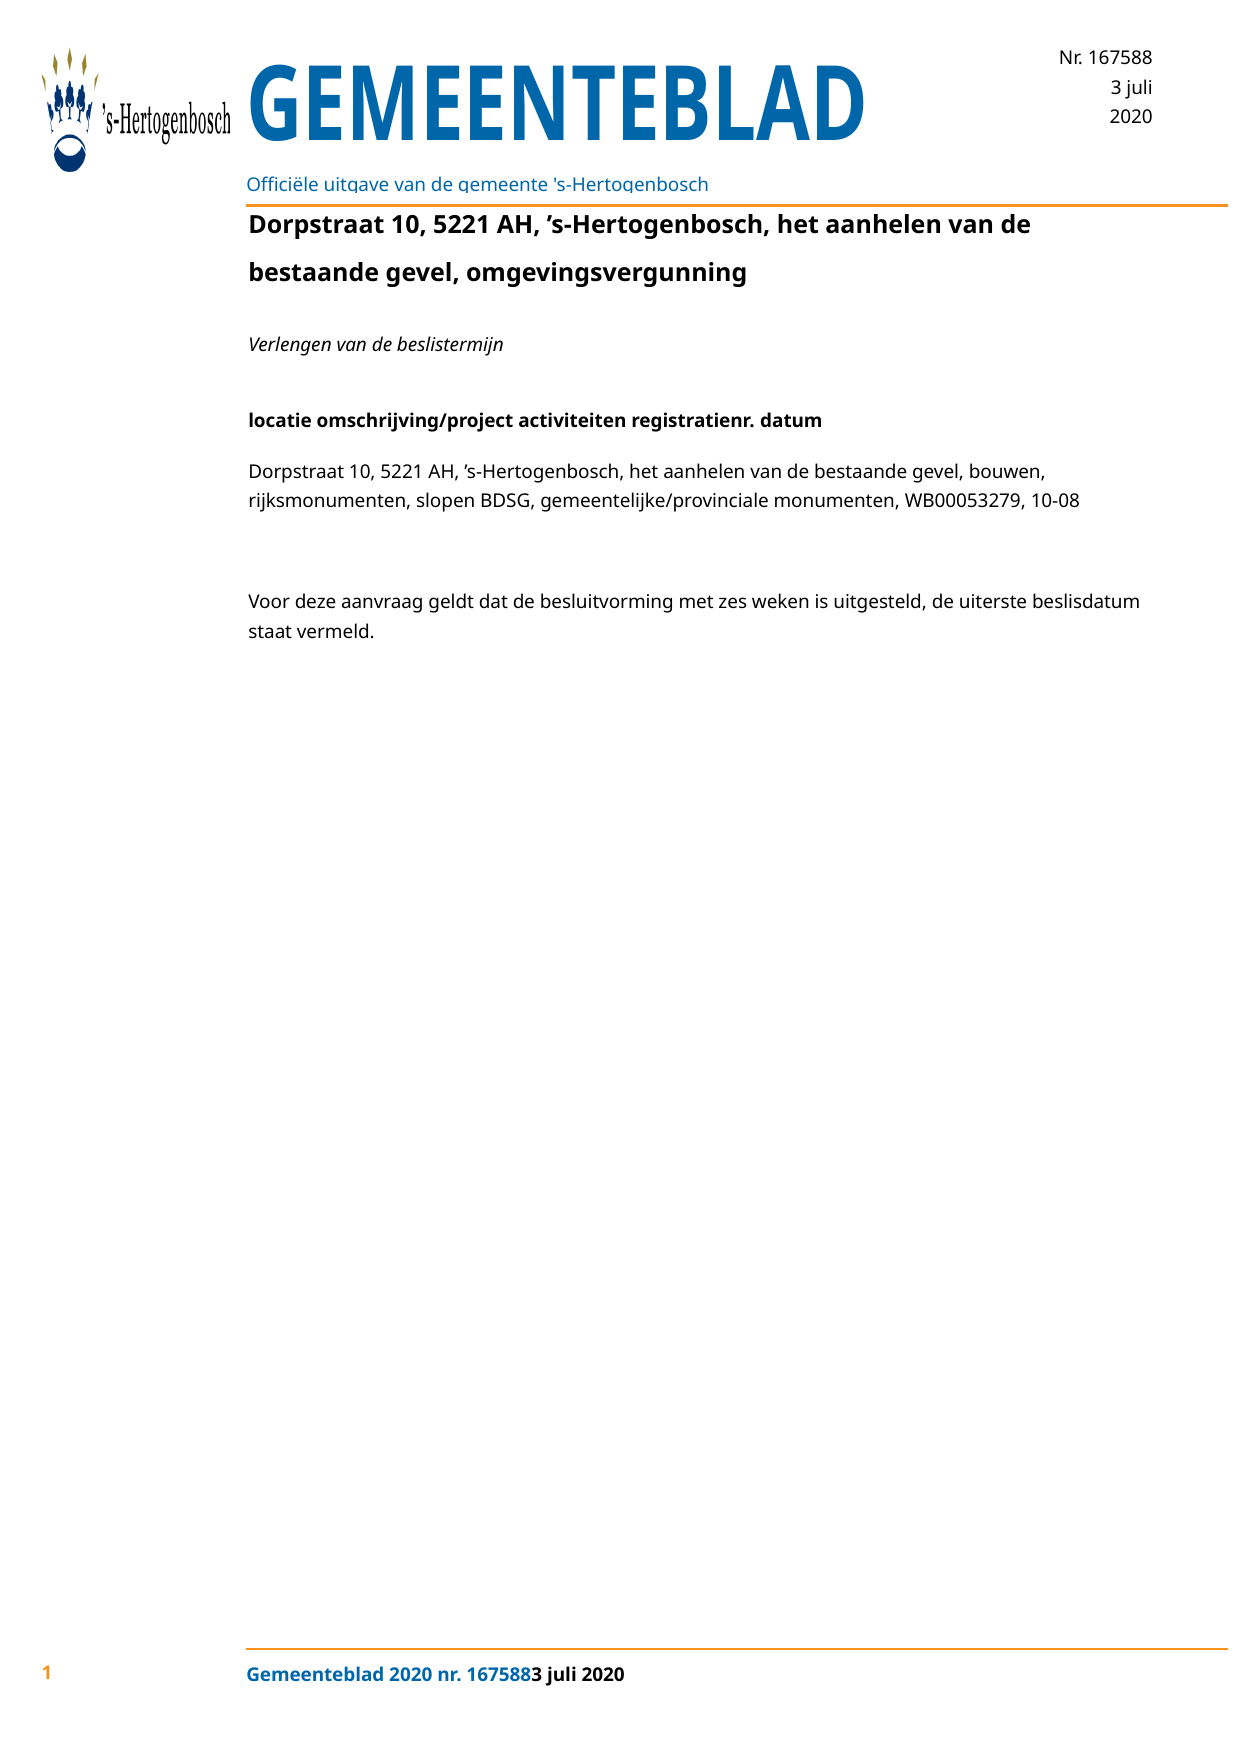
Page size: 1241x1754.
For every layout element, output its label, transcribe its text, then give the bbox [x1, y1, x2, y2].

text Verlengen van de beslistermijn [248, 331, 1152, 357]
text Voor deze aanvraag geldt dat de besluitvorming met zes weken is uitgesteld, de uiterste beslisdatum staat vermeld. [248, 588, 1152, 644]
text Dorpstraat 10, 5221 AH, ’s-Hertogenbosch, het aanhelen van de bestaande gevel, bouwen, rijksmonumenten, slopen BDSG, gemeentelijke/provinciale monumenten, WB00053279, 10-08 [248, 458, 1152, 513]
picture [41, 47, 231, 172]
text Dorpstraat 10, 5221 AH, ’s-Hertogenbosch, het aanhelen van de bestaande gevel, omgevingsvergunning [248, 207, 1152, 288]
text locatie omschrijving/project activiteiten registratienr. datum [248, 408, 1152, 433]
